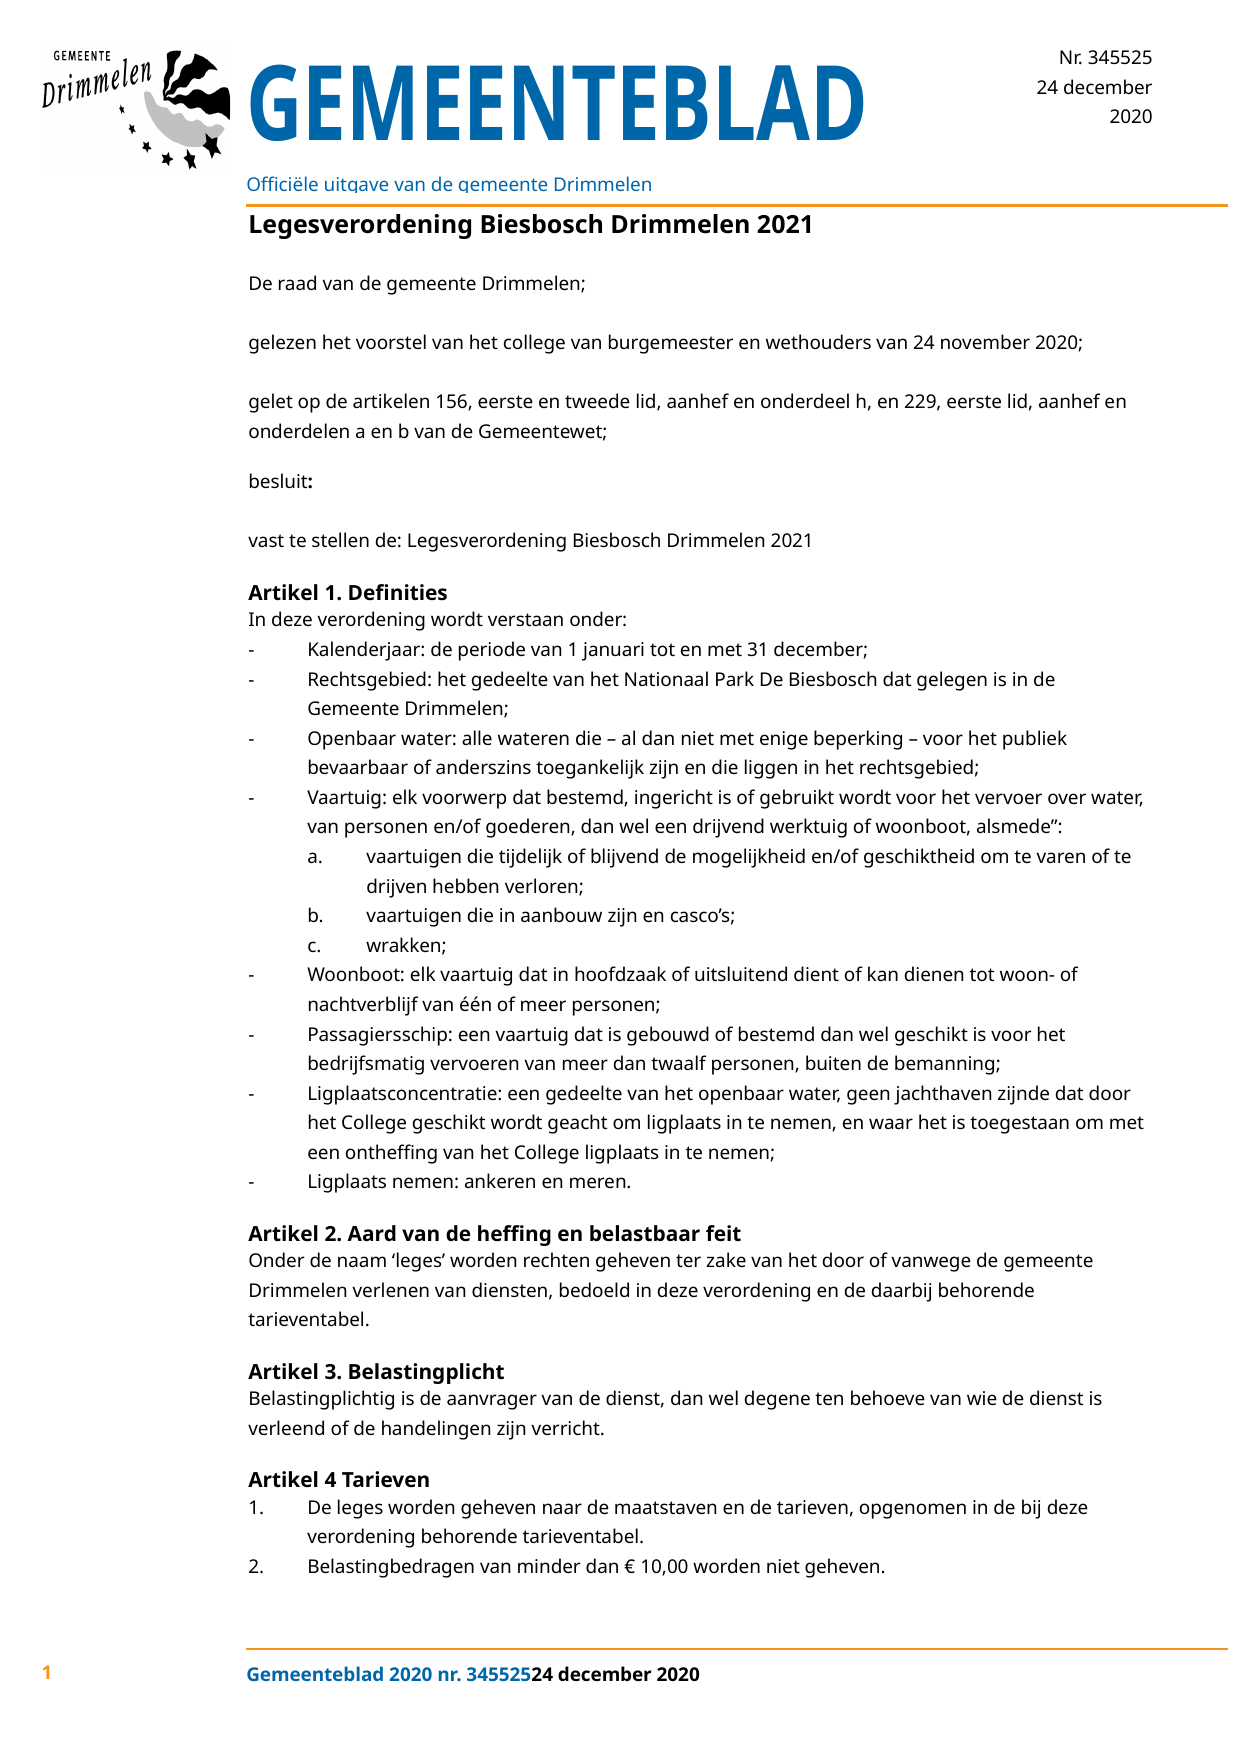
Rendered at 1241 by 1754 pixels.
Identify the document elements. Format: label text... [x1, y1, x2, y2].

list Rechtsgebied: het gedeelte van het Nationaal Park De Biesbosch dat gelegen is in de Gemeente Drimmelen; [248, 666, 1152, 721]
list Kalenderjaar: de periode van 1 januari tot en met 31 december; [248, 636, 1152, 662]
list Ligplaatsconcentratie: een gedeelte van het openbaar water, geen jachthaven zijnde dat door het College geschikt wordt geacht om ligplaats in te nemen, en waar het is toegestaan om met een ontheffing van het College ligplaats in te nemen; [248, 1080, 1152, 1165]
list wrakken; [307, 932, 1152, 958]
list Woonboot: elk vaartuig dat in hoofdzaak of uitsluitend dient of kan dienen tot woon- of nachtverblijf van één of meer personen; [248, 962, 1152, 1017]
text Belastingplichtig is de aanvrager van de dienst, dan wel degene ten behoeve van wie de dienst is verleend of de handelingen zijn verricht. [248, 1386, 1152, 1441]
text gelezen het voorstel van het college van burgemeester en wethouders van 24 november 2020; [248, 329, 1152, 355]
list Belastingbedragen van minder dan € 10,00 worden niet geheven. [248, 1553, 1152, 1579]
list De leges worden geheven naar de maatstaven en de tarieven, opgenomen in de bij deze verordening behorende tarieventabel. [248, 1494, 1152, 1549]
picture [41, 47, 231, 172]
text besluit: [248, 468, 1152, 494]
list Ligplaats nemen: ankeren en meren. [248, 1169, 1152, 1194]
list Openbaar water: alle wateren die – al dan niet met enige beperking – voor het publiek bevaarbaar of anderszins toegankelijk zijn en die liggen in het rechtsgebied; [248, 725, 1152, 780]
text gelet op de artikelen 156, eerste en tweede lid, aanhef en onderdeel h, en 229, eerste lid, aanhef en onderdelen a en b van de Gemeentewet; [248, 389, 1152, 444]
text Artikel 2. Aard van de heffing en belastbaar feit [248, 1219, 1152, 1247]
text Artikel 3. Belastingplicht [248, 1357, 1152, 1386]
text Legesverordening Biesbosch Drimmelen 2021 [248, 207, 1152, 241]
list Passagiersschip: een vaartuig dat is gebouwd of bestemd dan wel geschikt is voor het bedrijfsmatig vervoeren van meer dan twaalf personen, buiten de bemanning; [248, 1021, 1152, 1076]
text Onder de naam ‘leges’ worden rechten geheven ter zake van het door of vanwege de gemeente Drimmelen verlenen van diensten, bedoeld in deze verordening en de daarbij behorende tarieventabel. [248, 1247, 1152, 1332]
list vaartuigen die in aanbouw zijn en casco’s; [307, 902, 1152, 928]
text vast te stellen de: Legesverordening Biesbosch Drimmelen 2021 [248, 528, 1152, 553]
text Artikel 1. Definities [248, 578, 1152, 607]
text Artikel 4 Tarieven [248, 1466, 1152, 1494]
list vaartuigen die tijdelijk of blijvend de mogelijkheid en/of geschiktheid om te varen of te drijven hebben verloren; [307, 843, 1152, 898]
text In deze verordening wordt verstaan onder: [248, 607, 1152, 632]
list Vaartuig: elk voorwerp dat bestemd, ingericht is of gebruikt wordt voor het vervoer over water, van personen en/of goederen, dan wel een drijvend werktuig of woonboot, alsmede”: [248, 784, 1152, 839]
text De raad van de gemeente Drimmelen; [248, 270, 1152, 296]
